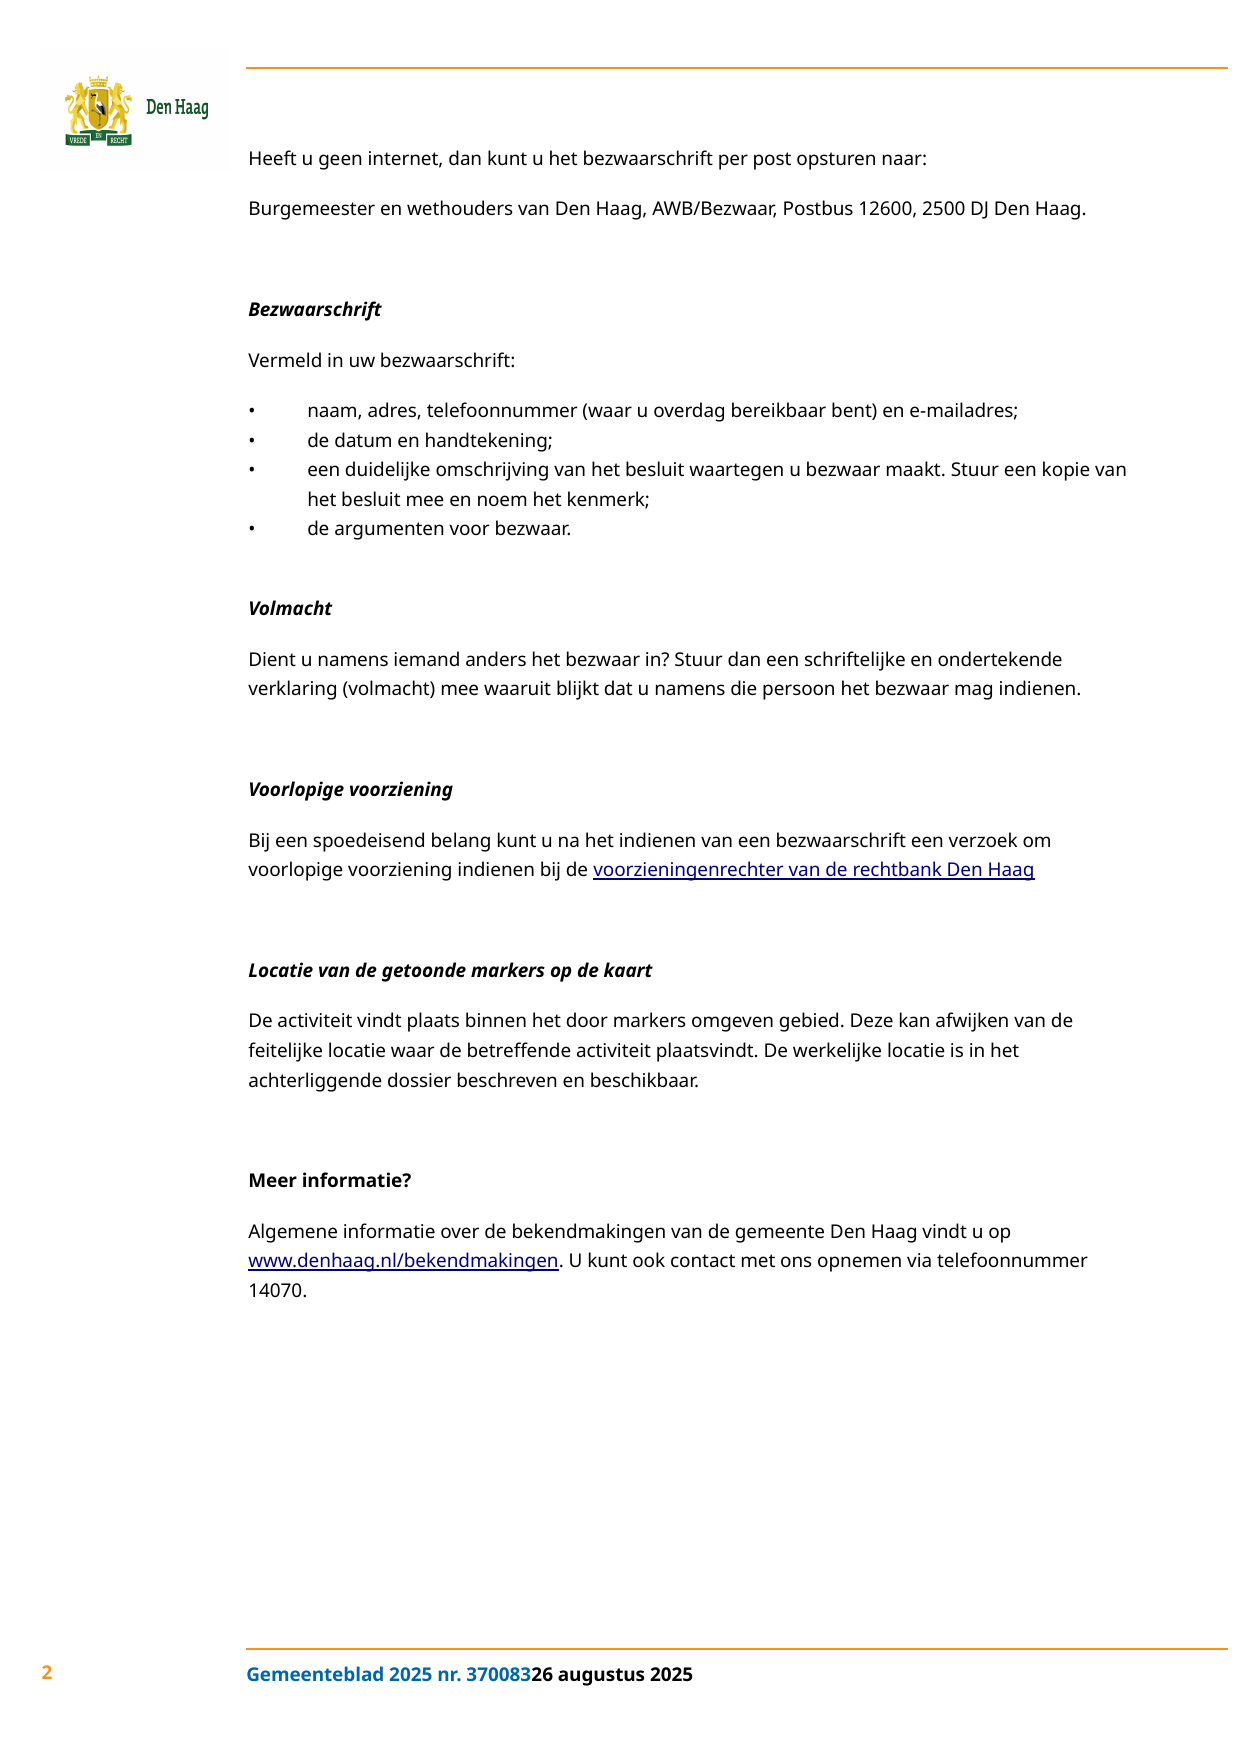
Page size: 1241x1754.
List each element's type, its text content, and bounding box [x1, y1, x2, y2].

text Algemene informatie over de bekendmakingen van de gemeente Den Haag vindt u op www.denhaag.nl/bekendmakingen. U kunt ook contact met ons opnemen via telefoonnummer 14070. [248, 1218, 1152, 1303]
text Dient u namens iemand anders het bezwaar in? Stuur dan een schriftelijke en ondertekende verklaring (volmacht) mee waaruit blijkt dat u namens die persoon het bezwaar mag indienen. [248, 646, 1152, 701]
text Voorlopige voorziening [248, 776, 1152, 802]
text Locatie van de getoonde markers op de kaart [248, 957, 1152, 983]
text Vermeld in uw bezwaarschrift: [248, 347, 1152, 373]
text Burgemeester en wethouders van Den Haag, AWB/Bezwaar, Postbus 12600, 2500 DJ Den Haag. [248, 196, 1152, 221]
text De activiteit vindt plaats binnen het door markers omgeven gebied. Deze kan afwijken van de feitelijke locatie waar de betreffende activiteit plaatsvindt. De werkelijke locatie is in het achterliggende dossier beschreven en beschikbaar. [248, 1008, 1152, 1093]
text Bij een spoedeisend belang kunt u na het indienen van een bezwaarschrift een verzoek om voorlopige voorziening indienen bij de voorzieningenrechter van de rechtbank Den Haag [248, 827, 1152, 882]
text Bezwaarschrift [248, 296, 1152, 322]
text Heeft u geen internet, dan kunt u het bezwaarschrift per post opsturen naar: [248, 145, 1152, 171]
text Volmacht [248, 596, 1152, 621]
list naam, adres, telefoonnummer (waar u overdag bereikbaar bent) en e-mailadres; [248, 397, 1152, 423]
list de datum en handtekening; [248, 427, 1152, 453]
list een duidelijke omschrijving van het besluit waartegen u bezwaar maakt. Stuur een kopie van het besluit mee en noem het kenmerk; [248, 456, 1152, 512]
list de argumenten voor bezwaar. [248, 516, 1152, 541]
text Meer informatie? [248, 1168, 1152, 1193]
picture [41, 47, 231, 172]
